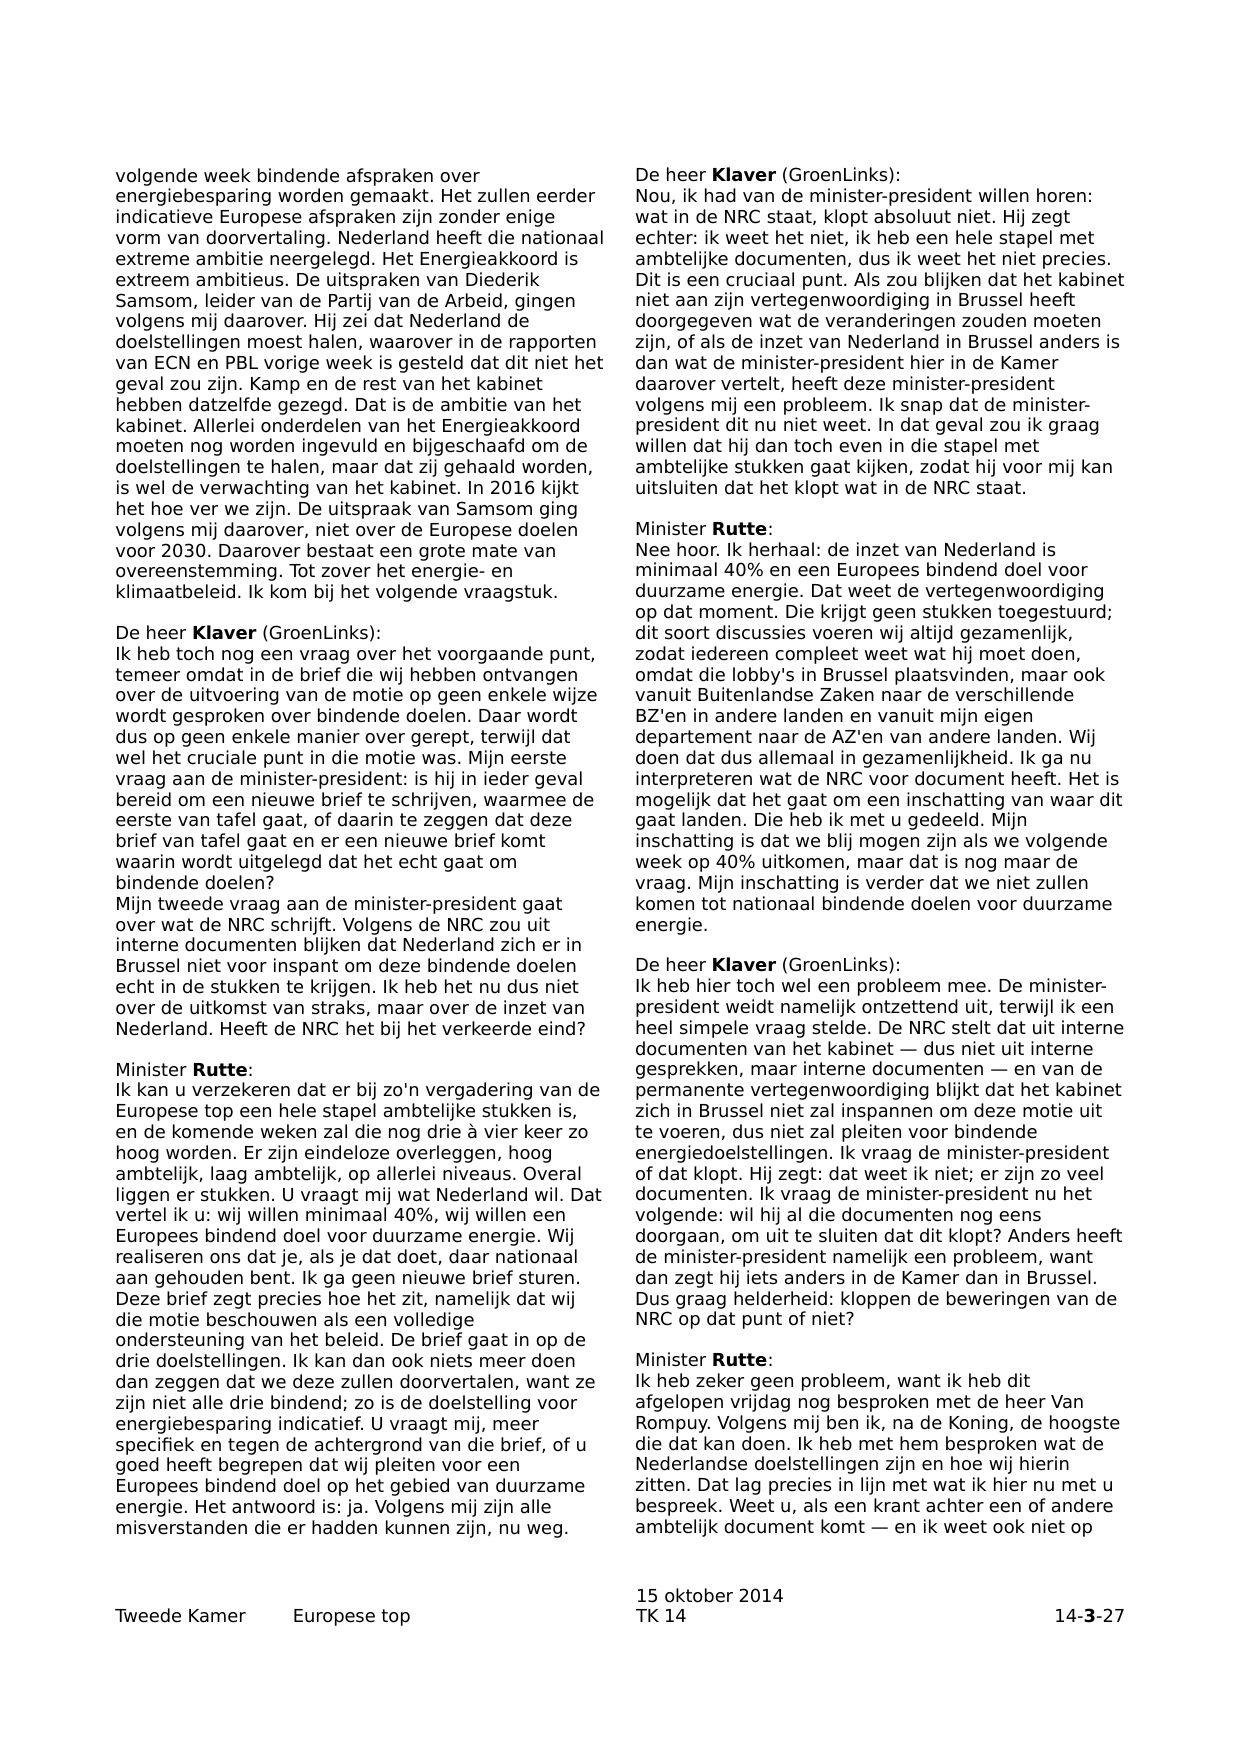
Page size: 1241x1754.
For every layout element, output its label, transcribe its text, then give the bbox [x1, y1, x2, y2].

text Ik kan u verzekeren dat er bij zo'n vergadering van de Europese top een hele stapel ambtelijke stukken is, en de komende weken zal die nog drie à vier keer zo hoog worden. Er zijn eindeloze overleggen, hoog ambtelijk, laag ambtelijk, op allerlei niveaus. Overal liggen er stukken. U vraagt mij wat Nederland wil. Dat vertel ik u: wij willen minimaal 40%, wij willen een Europees bindend doel voor duurzame energie. Wij realiseren ons dat je, als je dat doet, daar nationaal aan gehouden bent. Ik ga geen nieuwe brief sturen. Deze brief zegt precies hoe het zit, namelijk dat wij die motie beschouwen als een volledige ondersteuning van het beleid. De brief gaat in op de drie doelstellingen. Ik kan dan ook niets meer doen dan zeggen dat we deze zullen doorvertalen, want ze zijn niet alle drie bindend; zo is de doelstelling voor energiebesparing indicatief. U vraagt mij, meer specifiek en tegen de achtergrond van die brief, of u goed heeft begrepen dat wij pleiten voor een Europees bindend doel op het gebied van duurzame energie. Het antwoord is: ja. Volgens mij zijn alle misverstanden die er hadden kunnen zijn, nu weg. [115, 1080, 605, 1538]
text Ik heb hier toch wel een probleem mee. De minister-president weidt namelijk ontzettend uit, terwijl ik een heel simpele vraag stelde. De NRC stelt dat uit interne documenten van het kabinet — dus niet uit interne gesprekken, maar interne documenten — en van de permanente vertegenwoordiging blijkt dat het kabinet zich in Brussel niet zal inspannen om deze motie uit te voeren, dus niet zal pleiten voor bindende energiedoelstellingen. Ik vraag de minister-president of dat klopt. Hij zegt: dat weet ik niet; er zijn zo veel documenten. Ik vraag de minister-president nu het volgende: wil hij al die documenten nog eens doorgaan, om uit te sluiten dat dit klopt? Anders heeft de minister-president namelijk een probleem, want dan zegt hij iets anders in de Kamer dan in Brussel. Dus graag helderheid: kloppen de beweringen van de NRC op dat punt of niet? [635, 976, 1125, 1330]
text Minister Rutte: [115, 1059, 605, 1080]
text Mijn tweede vraag aan de minister-president gaat over wat de NRC schrijft. Volgens de NRC zou uit interne documenten blijken dat Nederland zich er in Brussel niet voor inspant om deze bindende doelen echt in de stukken te krijgen. Ik heb het nu dus niet over de uitkomst van straks, maar over de inzet van Nederland. Heeft de NRC het bij het verkeerde eind? [115, 893, 605, 1039]
text De heer Klaver (GroenLinks): [635, 955, 1125, 976]
text volgende week bindende afspraken over energiebesparing worden gemaakt. Het zullen eerder indicatieve Europese afspraken zijn zonder enige vorm van doorvertaling. Nederland heeft die nationaal extreme ambitie neergelegd. Het Energieakkoord is extreem ambitieus. De uitspraken van Diederik Samsom, leider van de Partij van de Arbeid, gingen volgens mij daarover. Hij zei dat Nederland de doelstellingen moest halen, waarover in de rapporten van ECN en PBL vorige week is gesteld dat dit niet het geval zou zijn. Kamp en de rest van het kabinet hebben datzelfde gezegd. Dat is de ambitie van het kabinet. Allerlei onderdelen van het Energieakkoord moeten nog worden ingevuld en bijgeschaafd om de doelstellingen te halen, maar dat zij gehaald worden, is wel de verwachting van het kabinet. In 2016 kijkt het hoe ver we zijn. De uitspraak van Samsom ging volgens mij daarover, niet over de Europese doelen voor 2030. Daarover bestaat een grote mate van overeenstemming. Tot zover het energie- en klimaatbeleid. Ik kom bij het volgende vraagstuk. [115, 165, 605, 603]
text De heer Klaver (GroenLinks): [115, 623, 605, 643]
text Minister Rutte: [635, 1350, 1125, 1371]
text Nee hoor. Ik herhaal: de inzet van Nederland is minimaal 40% en een Europees bindend doel voor duurzame energie. Dat weet de vertegenwoordiging op dat moment. Die krijgt geen stukken toegestuurd; dit soort discussies voeren wij altijd gezamenlijk, zodat iedereen compleet weet wat hij moet doen, omdat die lobby's in Brussel plaatsvinden, maar ook vanuit Buitenlandse Zaken naar de verschillende BZ'en in andere landen en vanuit mijn eigen departement naar de AZ'en van andere landen. Wij doen dat dus allemaal in gezamenlijkheid. Ik ga nu interpreteren wat de NRC voor document heeft. Het is mogelijk dat het gaat om een inschatting van waar dit gaat landen. Die heb ik met u gedeeld. Mijn inschatting is dat we blij mogen zijn als we volgende week op 40% uitkomen, maar dat is nog maar de vraag. Mijn inschatting is verder dat we niet zullen komen tot nationaal bindende doelen voor duurzame energie. [635, 539, 1125, 935]
text De heer Klaver (GroenLinks): [635, 165, 1125, 186]
text Ik heb zeker geen probleem, want ik heb dit afgelopen vrijdag nog besproken met de heer Van Rompuy. Volgens mij ben ik, na de Koning, de hoogste die dat kan doen. Ik heb met hem besproken wat de Nederlandse doelstellingen zijn en hoe wij hierin zitten. Dat lag precies in lijn met wat ik hier nu met u bespreek. Weet u, als een krant achter een of andere ambtelijk document komt — en ik weet ook niet op [635, 1371, 1125, 1537]
text Ik heb toch nog een vraag over het voorgaande punt, temeer omdat in de brief die wij hebben ontvangen over de uitvoering van de motie op geen enkele wijze wordt gesproken over bindende doelen. Daar wordt dus op geen enkele manier over gerept, terwijl dat wel het cruciale punt in die motie was. Mijn eerste vraag aan de minister-president: is hij in ieder geval bereid om een nieuwe brief te schrijven, waarmee de eerste van tafel gaat, of daarin te zeggen dat deze brief van tafel gaat en er een nieuwe brief komt waarin wordt uitgelegd dat het echt gaat om bindende doelen? [115, 643, 605, 893]
text Minister Rutte: [635, 518, 1125, 539]
text Nou, ik had van de minister-president willen horen: wat in de NRC staat, klopt absoluut niet. Hij zegt echter: ik weet het niet, ik heb een hele stapel met ambtelijke documenten, dus ik weet het niet precies. Dit is een cruciaal punt. Als zou blijken dat het kabinet niet aan zijn vertegenwoordiging in Brussel heeft doorgegeven wat de veranderingen zouden moeten zijn, of als de inzet van Nederland in Brussel anders is dan wat de minister-president hier in de Kamer daarover vertelt, heeft deze minister-president volgens mij een probleem. Ik snap dat de minister-president dit nu niet weet. In dat geval zou ik graag willen dat hij dan toch even in die stapel met ambtelijke stukken gaat kijken, zodat hij voor mij kan uitsluiten dat het klopt wat in de NRC staat. [635, 186, 1125, 498]
